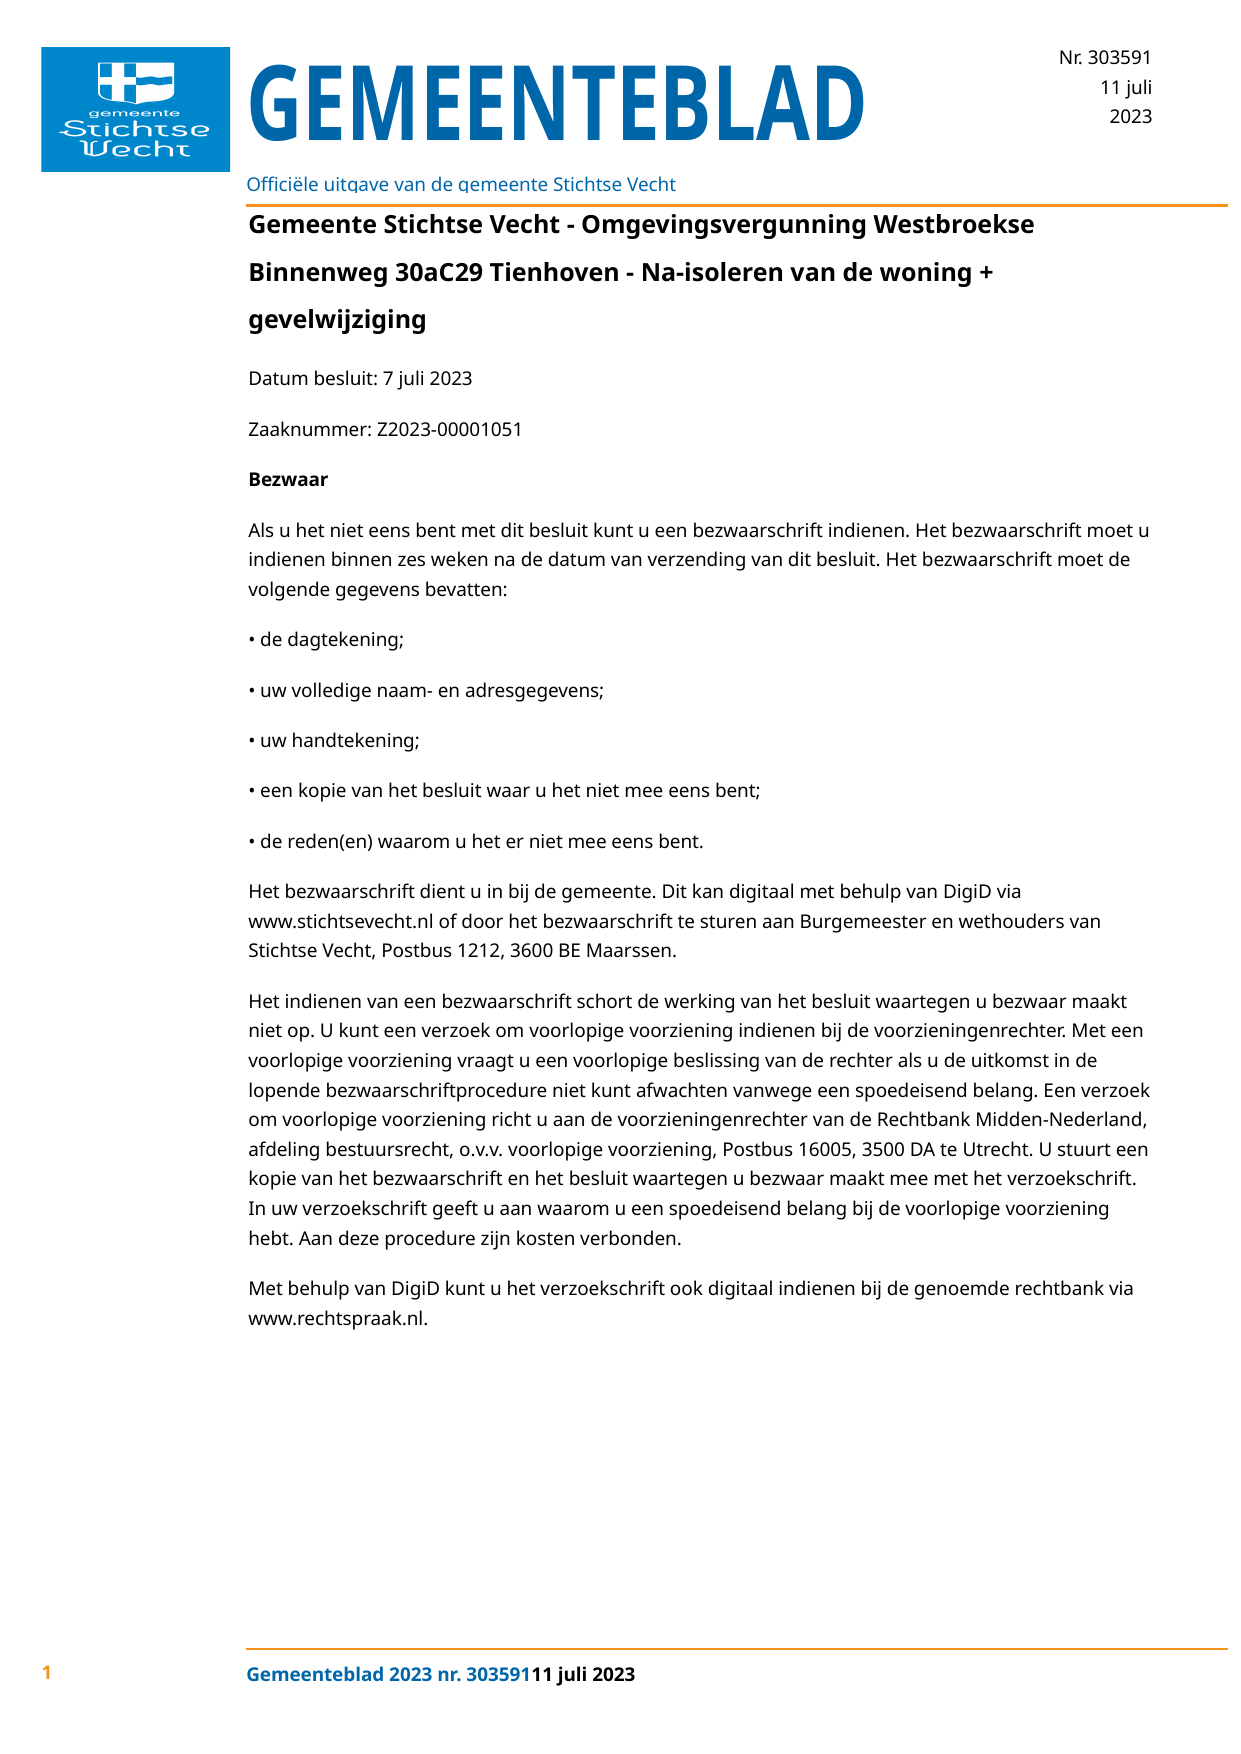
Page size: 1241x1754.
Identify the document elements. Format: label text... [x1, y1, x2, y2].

text Gemeente Stichtse Vecht - Omgevingsvergunning Westbroekse Binnenweg 30aC29 Tienhoven - Na-isoleren van de woning + gevelwijziging [248, 207, 1152, 336]
text Het bezwaarschrift dient u in bij de gemeente. Dit kan digitaal met behulp van DigiD via www.stichtsevecht.nl of door het bezwaarschrift te sturen aan Burgemeester en wethouders van Stichtse Vecht, Postbus 1212, 3600 BE Maarssen. [248, 878, 1152, 963]
text Bezwaar [248, 466, 1152, 492]
text • uw handtekening; [248, 727, 1152, 753]
picture [137, 63, 174, 103]
text Zaaknummer: Z2023-00001051 [248, 416, 1152, 442]
picture [99, 63, 135, 101]
text • uw volledige naam- en adresgegevens; [248, 677, 1152, 702]
text Met behulp van DigiD kunt u het verzoekschrift ook digitaal indienen bij de genoemde rechtbank via www.rechtspraak.nl. [248, 1275, 1152, 1330]
text • een kopie van het besluit waar u het niet mee eens bent; [248, 778, 1152, 803]
text Datum besluit: 7 juli 2023 [248, 366, 1152, 391]
text • de dagtekening; [248, 626, 1152, 652]
text Het indienen van een bezwaarschrift schort de werking van het besluit waartegen u bezwaar maakt niet op. U kunt een verzoek om voorlopige voorziening indienen bij de voorzieningenrechter. Met een voorlopige voorziening vraagt u een voorlopige beslissing van de rechter als u de uitkomst in de lopende bezwaarschriftprocedure niet kunt afwachten vanwege een spoedeisend belang. Een verzoek om voorlopige voorziening richt u aan de voorzieningenrechter van de Rechtbank Midden-Nederland, afdeling bestuursrecht, o.v.v. voorlopige voorziening, Postbus 16005, 3500 DA te Utrecht. U stuurt een kopie van het bezwaarschrift en het besluit waartegen u bezwaar maakt mee met het verzoekschrift. In uw verzoekschrift geeft u aan waarom u een spoedeisend belang bij de voorlopige voorziening hebt. Aan deze procedure zijn kosten verbonden. [248, 988, 1152, 1250]
text Als u het niet eens bent met dit besluit kunt u een bezwaarschrift indienen. Het bezwaarschrift moet u indienen binnen zes weken na de datum van verzending van dit besluit. Het bezwaarschrift moet de volgende gegevens bevatten: [248, 517, 1152, 602]
text • de reden(en) waarom u het er niet mee eens bent. [248, 828, 1152, 854]
